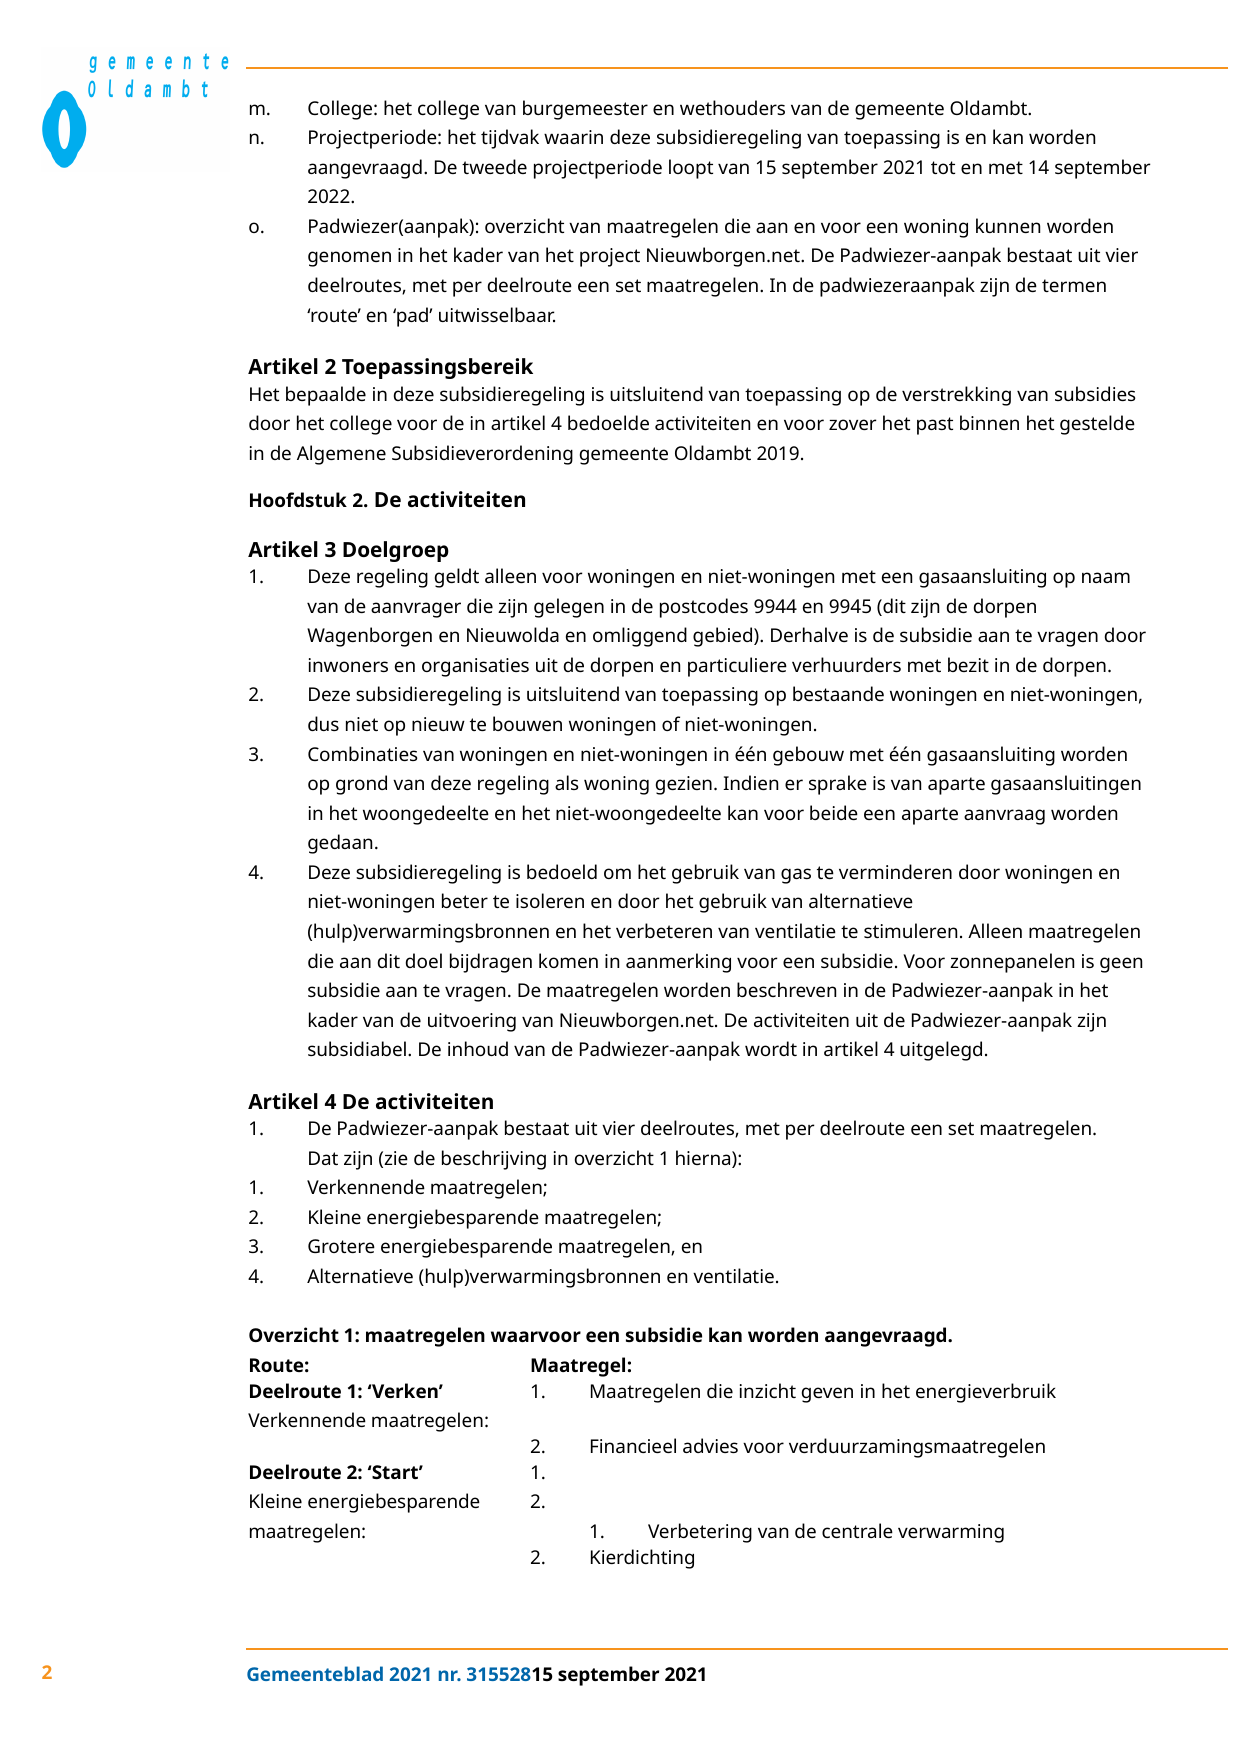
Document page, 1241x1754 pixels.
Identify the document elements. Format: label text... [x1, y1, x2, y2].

list Deze subsidieregeling is bedoeld om het gebruik van gas te verminderen door woningen en niet-woningen beter te isoleren en door het gebruik van alternatieve (hulp)verwarmingsbronnen en het verbeteren van ventilatie te stimuleren. Alleen maatregelen die aan dit doel bijdragen komen in aanmerking voor een subsidie. Voor zonnepanelen is geen subsidie aan te vragen. De maatregelen worden beschreven in de Padwiezer-aanpak in het kader van de uitvoering van Nieuwborgen.net. De activiteiten uit de Padwiezer-aanpak zijn subsidiabel. De inhoud van de Padwiezer-aanpak wordt in artikel 4 uitgelegd. [248, 859, 1152, 1062]
list College: het college van burgemeester en wethouders van de gemeente Oldambt. [248, 95, 1152, 121]
list Grotere energiebesparende maatregelen, en [248, 1234, 1152, 1259]
text Hoofdstuk 2. De activiteiten [248, 486, 1152, 514]
list Deze subsidieregeling is uitsluitend van toepassing op bestaande woningen en niet-woningen, dus niet op nieuw te bouwen woningen of niet-woningen. [248, 682, 1152, 737]
list Alternatieve (hulp)verwarmingsbronnen en ventilatie. [248, 1263, 1152, 1289]
list Padwiezer(aanpak): overzicht van maatregelen die aan en voor een woning kunnen worden genomen in het kader van het project Nieuwborgen.net. De Padwiezer-aanpak bestaat uit vier deelroutes, met per deelroute een set maatregelen. In de padwiezeraanpak zijn de termen ‘route’ en ‘pad’ uitwisselbaar. [248, 213, 1152, 328]
text Artikel 3 Doelgroep [248, 535, 1152, 563]
list Combinaties van woningen en niet-woningen in één gebouw met één gasaansluiting worden op grond van deze regeling als woning gezien. Indien er sprake is van aparte gasaansluitingen in het woongedeelte en het niet-woongedeelte kan voor beide een aparte aanvraag worden gedaan. [248, 741, 1152, 855]
list Deze regeling geldt alleen voor woningen en niet-woningen met een gasaansluiting op naam van de aanvrager die zijn gelegen in de postcodes 9944 en 9945 (dit zijn de dorpen Wagenborgen en Nieuwolda en omliggend gebied). Derhalve is de subsidie aan te vragen door inwoners en organisaties uit de dorpen en particuliere verhuurders met bezit in de dorpen. [248, 563, 1152, 678]
table_cell Maatregelen die inzicht geven in het energieverbruik [530, 1378, 1152, 1433]
list Projectperiode: het tijdvak waarin deze subsidieregeling van toepassing is en kan worden aangevraagd. De tweede projectperiode loopt van 15 september 2021 tot en met 14 september 2022. [248, 124, 1152, 209]
table_cell Kierdichting [530, 1544, 1152, 1569]
text Artikel 4 De activiteiten [248, 1087, 1152, 1115]
table_cell [248, 1433, 530, 1459]
table_header Route: [248, 1352, 530, 1378]
list De Padwiezer-aanpak bestaat uit vier deelroutes, met per deelroute een set maatregelen. [248, 1115, 1152, 1141]
table_cell Financieel advies voor verduurzamingsmaatregelen [530, 1433, 1152, 1459]
table_header Maatregel: [530, 1352, 1152, 1378]
table_cell Verbetering van de centrale verwarming [530, 1459, 1152, 1544]
table_cell Deelroute 2: ‘Start’ Kleine energiebesparende maatregelen: [248, 1459, 530, 1544]
list Verkennende maatregelen; [248, 1174, 1152, 1200]
list Kleine energiebesparende maatregelen; [248, 1204, 1152, 1230]
picture [41, 47, 231, 172]
text Het bepaalde in deze subsidieregeling is uitsluitend van toepassing op de verstrekking van subsidies door het college voor de in artikel 4 bedoelde activiteiten en voor zover het past binnen het gestelde in de Algemene Subsidieverordening gemeente Oldambt 2019. [248, 381, 1152, 466]
text Artikel 2 Toepassingsbereik [248, 352, 1152, 381]
table_cell [248, 1544, 530, 1569]
list Dat zijn (zie de beschrijving in overzicht 1 hierna): [248, 1145, 1152, 1171]
text Overzicht 1: maatregelen waarvoor een subsidie kan worden aangevraagd. [248, 1322, 1152, 1348]
table_cell Deelroute 1: ‘Verken’ Verkennende maatregelen: [248, 1378, 530, 1433]
